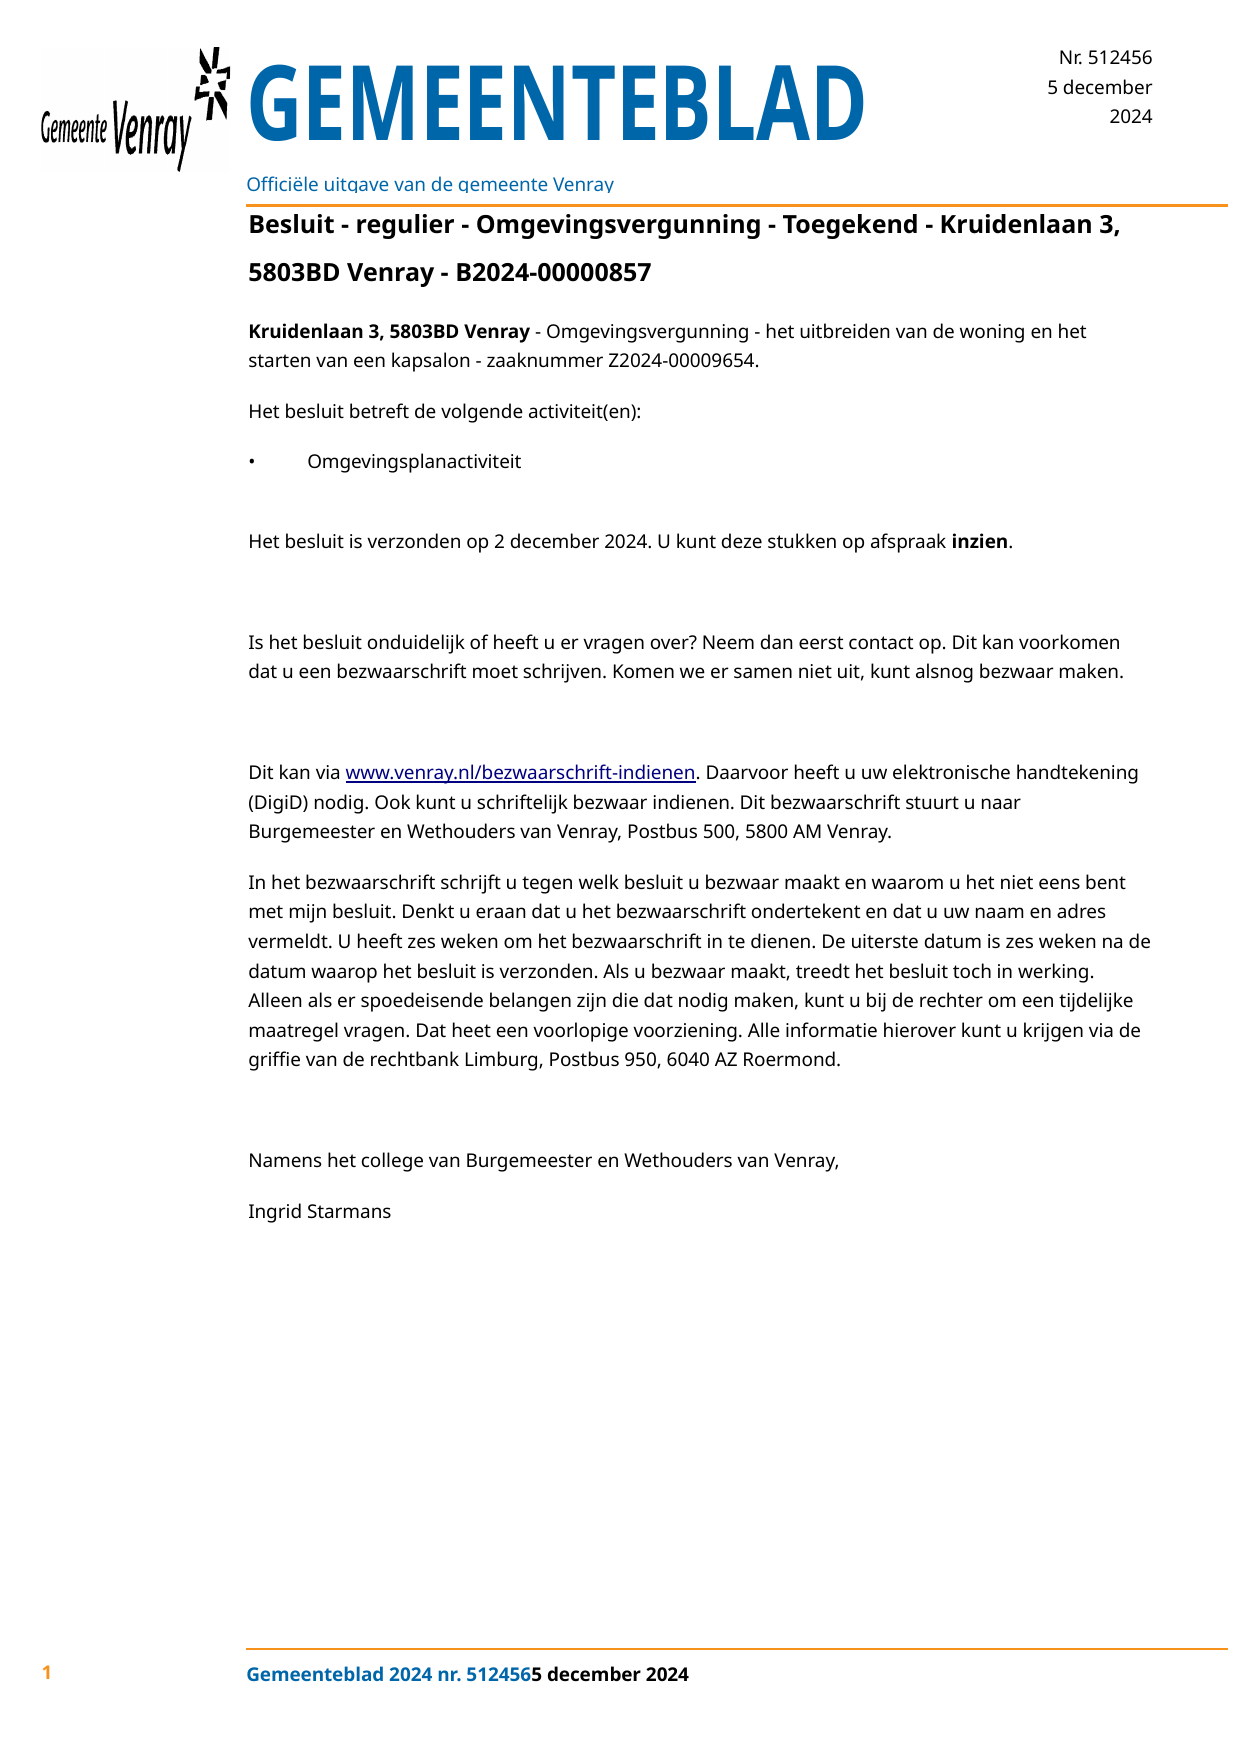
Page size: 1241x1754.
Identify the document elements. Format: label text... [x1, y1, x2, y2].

text Ingrid Starmans [248, 1198, 1152, 1224]
text Namens het college van Burgemeester en Wethouders van Venray, [248, 1147, 1152, 1173]
picture [41, 47, 231, 172]
text Besluit - regulier - Omgevingsvergunning - Toegekend - Kruidenlaan 3, 5803BD Venray - B2024-00000857 [248, 207, 1152, 288]
text In het bezwaarschrift schrijft u tegen welk besluit u bezwaar maakt en waarom u het niet eens bent met mijn besluit. Denkt u eraan dat u het bezwaarschrift ondertekent en dat u uw naam en adres vermeldt. U heeft zes weken om het bezwaarschrift in te dienen. De uiterste datum is zes weken na de datum waarop het besluit is verzonden. Als u bezwaar maakt, treedt het besluit toch in werking. Alleen als er spoedeisende belangen zijn die dat nodig maken, kunt u bij de rechter om een tijdelijke maatregel vragen. Dat heet een voorlopige voorziening. Alle informatie hierover kunt u krijgen via de griffie van de rechtbank Limburg, Postbus 950, 6040 AZ Roermond. [248, 869, 1152, 1072]
text Is het besluit onduidelijk of heeft u er vragen over? Neem dan eerst contact op. Dit kan voorkomen dat u een bezwaarschrift moet schrijven. Komen we er samen niet uit, kunt alsnog bezwaar maken. [248, 629, 1152, 684]
text Het besluit is verzonden op 2 december 2024. U kunt deze stukken op afspraak inzien. [248, 528, 1152, 554]
text Kruidenlaan 3, 5803BD Venray - Omgevingsvergunning - het uitbreiden van de woning en het starten van een kapsalon - zaaknummer Z2024-00009654. [248, 318, 1152, 373]
text Dit kan via www.venray.nl/bezwaarschrift-indienen. Daarvoor heeft u uw elektronische handtekening (DigiD) nodig. Ook kunt u schriftelijk bezwaar indienen. Dit bezwaarschrift stuurt u naar Burgemeester en Wethouders van Venray, Postbus 500, 5800 AM Venray. [248, 759, 1152, 844]
text Het besluit betreft de volgende activiteit(en): [248, 398, 1152, 424]
list Omgevingsplanactiviteit [248, 448, 1152, 474]
